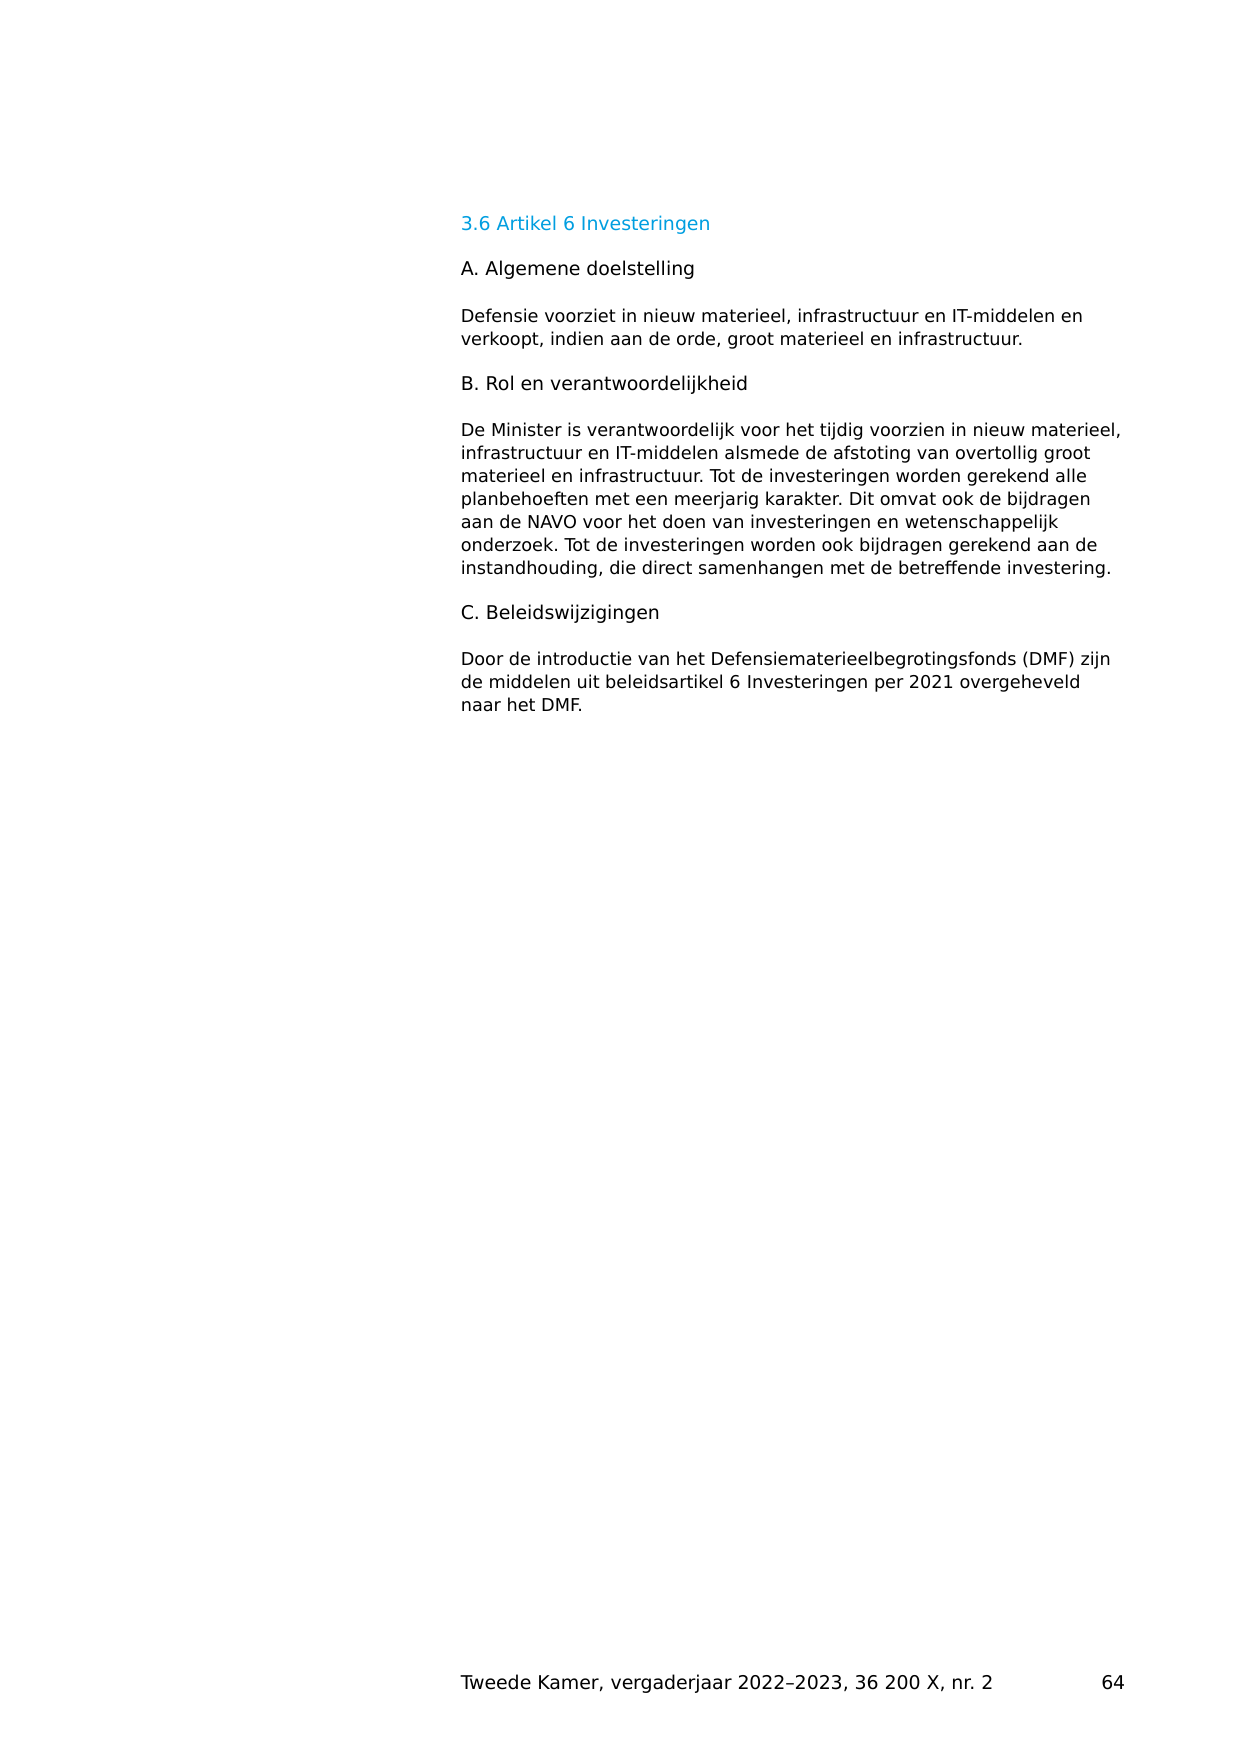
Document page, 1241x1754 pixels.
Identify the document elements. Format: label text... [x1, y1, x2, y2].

text De Minister is verantwoordelijk voor het tijdig voorzien in nieuw materieel, infrastructuur en IT-middelen alsmede de afstoting van overtollig groot materieel en infrastructuur. Tot de investeringen worden gerekend alle planbehoeften met een meerjarig karakter. Dit omvat ook de bijdragen aan de NAVO voor het doen van investeringen en wetenschappelijk onderzoek. Tot de investeringen worden ook bijdragen gerekend aan de instandhouding, die direct samenhangen met de betreffende investering. [461, 418, 1125, 579]
text Door de introductie van het Defensiematerieelbegrotingsfonds (DMF) zijn de middelen uit beleidsartikel 6 Investeringen per 2021 overgeheveld naar het DMF. [461, 647, 1125, 716]
title C. Beleidswijzigingen [461, 602, 1125, 624]
title 3.6 Artikel 6 Investeringen [461, 213, 1125, 235]
text Defensie voorziet in nieuw materieel, infrastructuur en IT-middelen en verkoopt, indien aan de orde, groot materieel en infrastructuur. [461, 304, 1125, 350]
title B. Rol en verantwoordelijkheid [461, 373, 1125, 395]
title A. Algemene doelstelling [461, 258, 1125, 280]
